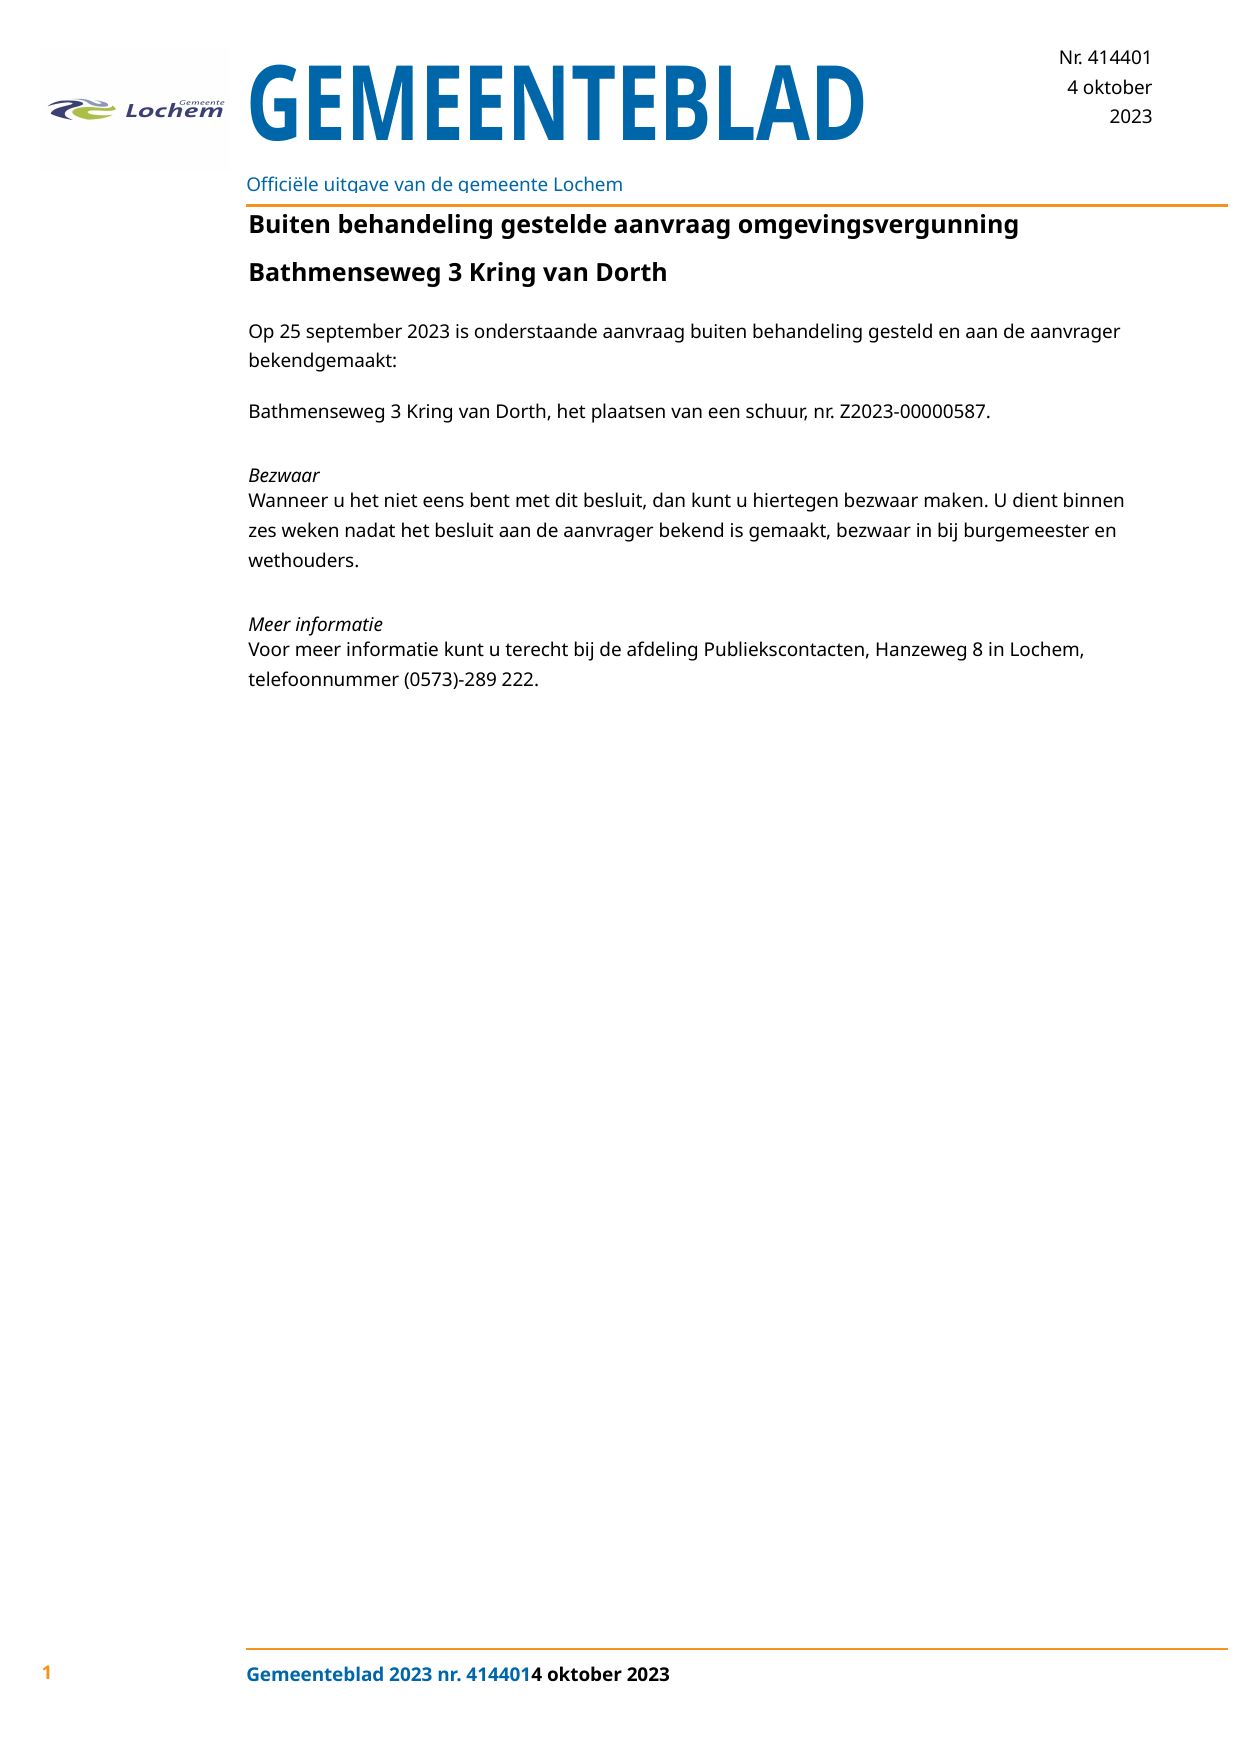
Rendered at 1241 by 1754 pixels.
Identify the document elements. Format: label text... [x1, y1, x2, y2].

text Buiten behandeling gestelde aanvraag omgevingsvergunning Bathmenseweg 3 Kring van Dorth [248, 207, 1152, 288]
text Wanneer u het niet eens bent met dit besluit, dan kunt u hiertegen bezwaar maken. U dient binnen zes weken nadat het besluit aan de aanvrager bekend is gemaakt, bezwaar in bij burgemeester en wethouders. [248, 488, 1152, 572]
text Meer informatie [248, 611, 1152, 636]
text Voor meer informatie kunt u terecht bij de afdeling Publiekscontacten, Hanzeweg 8 in Lochem, telefoonnummer (0573)-289 222. [248, 636, 1152, 692]
text Op 25 september 2023 is onderstaande aanvraag buiten behandeling gesteld en aan de aanvrager bekendgemaakt: [248, 318, 1152, 373]
picture [41, 47, 231, 172]
text Bezwaar [248, 462, 1152, 488]
text Bathmenseweg 3 Kring van Dorth, het plaatsen van een schuur, nr. Z2023-00000587. [248, 398, 1152, 424]
